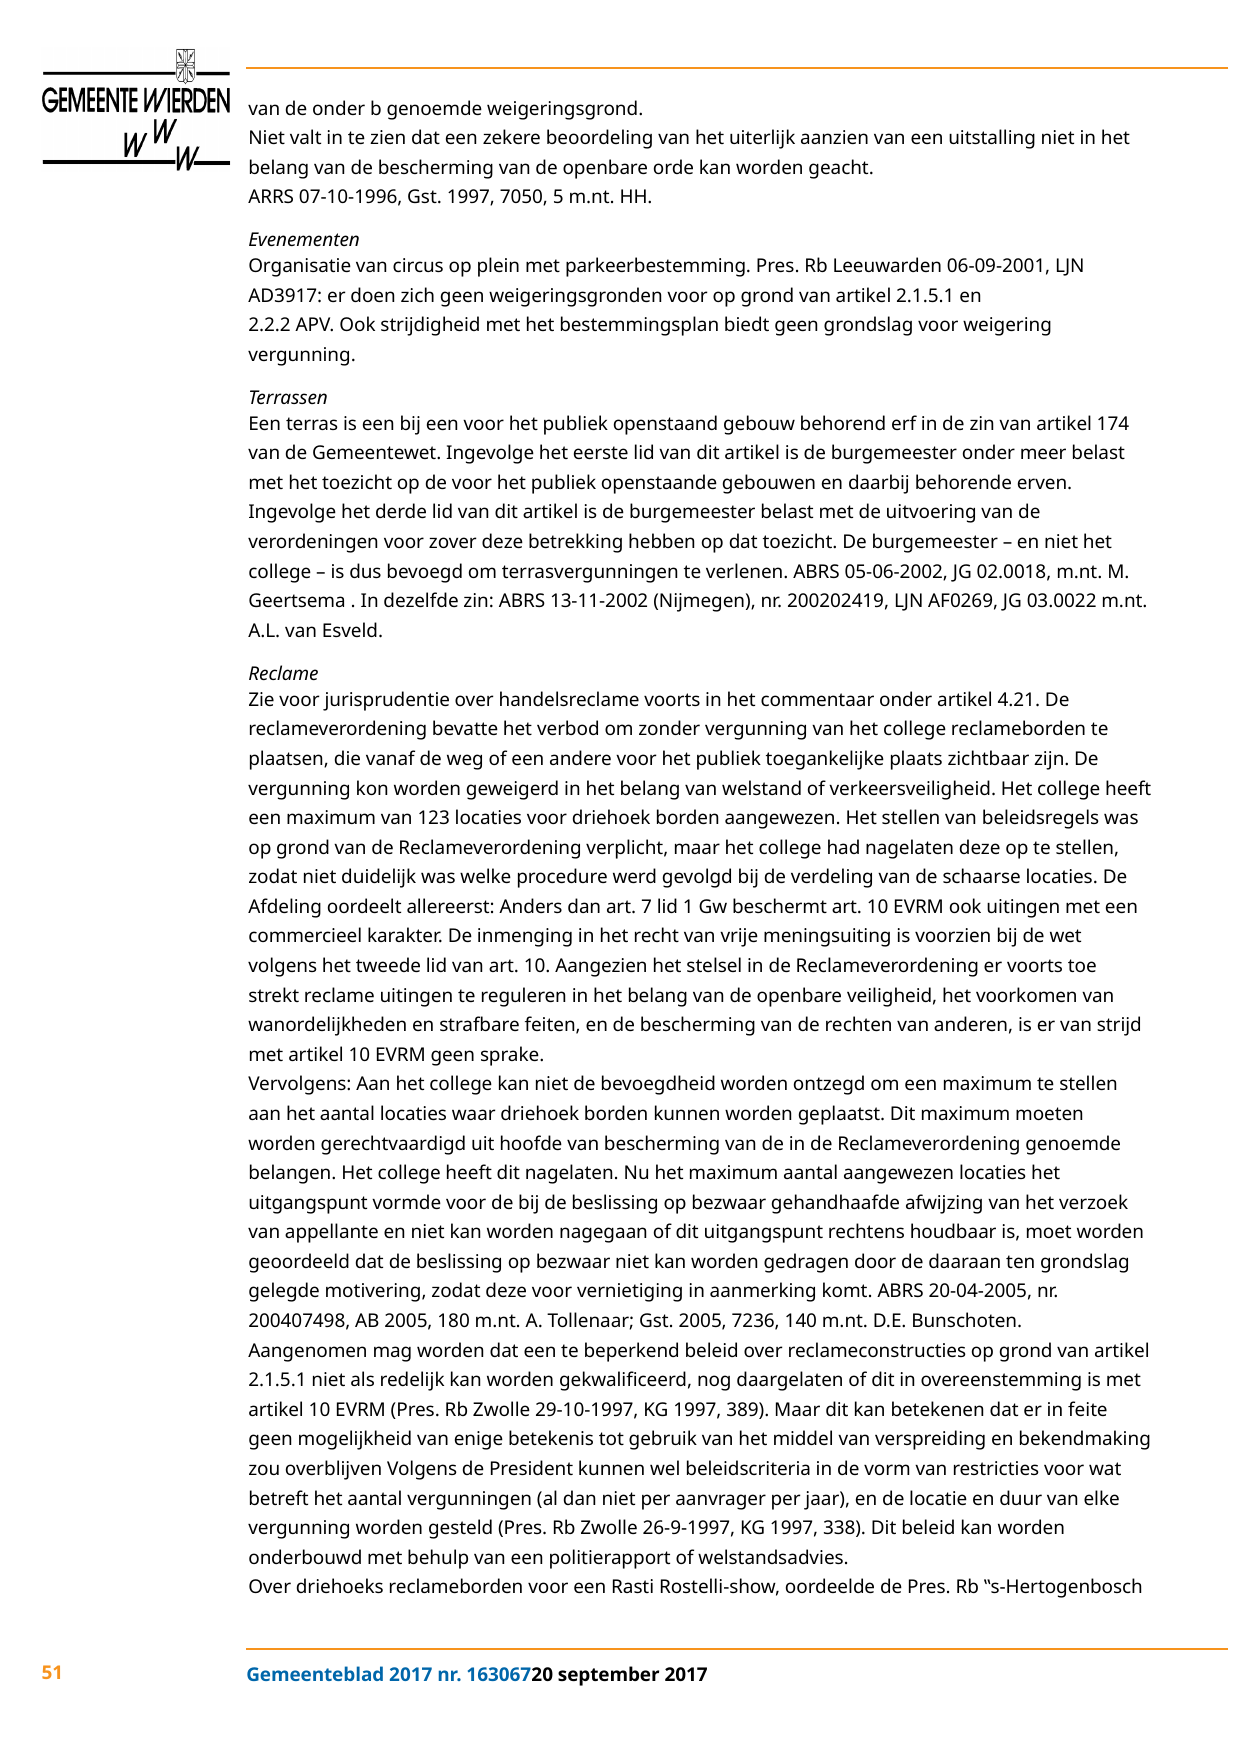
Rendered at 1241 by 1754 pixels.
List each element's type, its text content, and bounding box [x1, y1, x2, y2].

text Zie voor jurisprudentie over handelsreclame voorts in het commentaar onder artikel 4.21. De reclameverordening bevatte het verbod om zonder vergunning van het college reclameborden te plaatsen, die vanaf de weg of een andere voor het publiek toegankelijke plaats zichtbaar zijn. De vergunning kon worden geweigerd in het belang van welstand of verkeersveiligheid. Het college heeft een maximum van 123 locaties voor driehoek borden aangewezen. Het stellen van beleidsregels was op grond van de Reclameverordening verplicht, maar het college had nagelaten deze op te stellen, zodat niet duidelijk was welke procedure werd gevolgd bij de verdeling van de schaarse locaties. De Afdeling oordeelt allereerst: Anders dan art. 7 lid 1 Gw beschermt art. 10 EVRM ook uitingen met een commercieel karakter. De inmenging in het recht van vrije meningsuiting is voorzien bij de wet volgens het tweede lid van art. 10. Aangezien het stelsel in de Reclameverordening er voorts toe strekt reclame uitingen te reguleren in het belang van de openbare veiligheid, het voorkomen van wanordelijkheden en strafbare feiten, en de bescherming van de rechten van anderen, is er van strijd met artikel 10 EVRM geen sprake. [248, 686, 1152, 1067]
text Een terras is een bij een voor het publiek openstaand gebouw behorend erf in de zin van artikel 174 van de Gemeentewet. Ingevolge het eerste lid van dit artikel is de burgemeester onder meer belast met het toezicht op de voor het publiek openstaande gebouwen en daarbij behorende erven. Ingevolge het derde lid van dit artikel is de burgemeester belast met de uitvoering van de verordeningen voor zover deze betrekking hebben op dat toezicht. De burgemeester – en niet het college – is dus bevoegd om terrasvergunningen te verlenen. ABRS 05-06-2002, JG 02.0018, m.nt. M. Geertsema . In dezelfde zin: ABRS 13-11-2002 (Nijmegen), nr. 200202419, LJN AF0269, JG 03.0022 m.nt. A.L. van Esveld. [248, 410, 1152, 643]
text Niet valt in te zien dat een zekere beoordeling van het uiterlijk aanzien van een uitstalling niet in het belang van de bescherming van de openbare orde kan worden geacht. [248, 124, 1152, 180]
text 2.2.2 APV. Ook strijdigheid met het bestemmingsplan biedt geen grondslag voor weigering vergunning. [248, 312, 1152, 367]
text Organisatie van circus op plein met parkeerbestemming. Pres. Rb Leeuwarden 06-09-2001, LJN AD3917: er doen zich geen weigeringsgronden voor op grond van artikel 2.1.5.1 en [248, 252, 1152, 308]
text Aangenomen mag worden dat een te beperkend beleid over reclameconstructies op grond van artikel 2.1.5.1 niet als redelijk kan worden gekwalificeerd, nog daargelaten of dit in overeenstemming is met artikel 10 EVRM (Pres. Rb Zwolle 29-10-1997, KG 1997, 389). Maar dit kan betekenen dat er in feite geen mogelijkheid van enige betekenis tot gebruik van het middel van verspreiding en bekendmaking zou overblijven Volgens de President kunnen wel beleidscriteria in de vorm van restricties voor wat betreft het aantal vergunningen (al dan niet per aanvrager per jaar), en de locatie en duur van elke vergunning worden gesteld (Pres. Rb Zwolle 26-9-1997, KG 1997, 338). Dit beleid kan worden onderbouwd met behulp van een politierapport of welstandsadvies. [248, 1337, 1152, 1569]
text Evenementen [248, 227, 1152, 252]
text Terrassen [248, 384, 1152, 410]
text ARRS 07-10-1996, Gst. 1997, 7050, 5 m.nt. HH. [248, 183, 1152, 209]
text Over driehoeks reclameborden voor een Rasti Rostelli-show, oordeelde de Pres. Rb ‟s-Hertogenbosch [248, 1573, 1152, 1599]
text Reclame [248, 660, 1152, 686]
picture [41, 47, 231, 172]
text van de onder b genoemde weigeringsgrond. [248, 95, 1152, 121]
text Vervolgens: Aan het college kan niet de bevoegdheid worden ontzegd om een maximum te stellen aan het aantal locaties waar driehoek borden kunnen worden geplaatst. Dit maximum moeten worden gerechtvaardigd uit hoofde van bescherming van de in de Reclameverordening genoemde belangen. Het college heeft dit nagelaten. Nu het maximum aantal aangewezen locaties het uitgangspunt vormde voor de bij de beslissing op bezwaar gehandhaafde afwijzing van het verzoek van appellante en niet kan worden nagegaan of dit uitgangspunt rechtens houdbaar is, moet worden geoordeeld dat de beslissing op bezwaar niet kan worden gedragen door de daaraan ten grondslag gelegde motivering, zodat deze voor vernietiging in aanmerking komt. ABRS 20-04-2005, nr. 200407498, AB 2005, 180 m.nt. A. Tollenaar; Gst. 2005, 7236, 140 m.nt. D.E. Bunschoten. [248, 1071, 1152, 1333]
